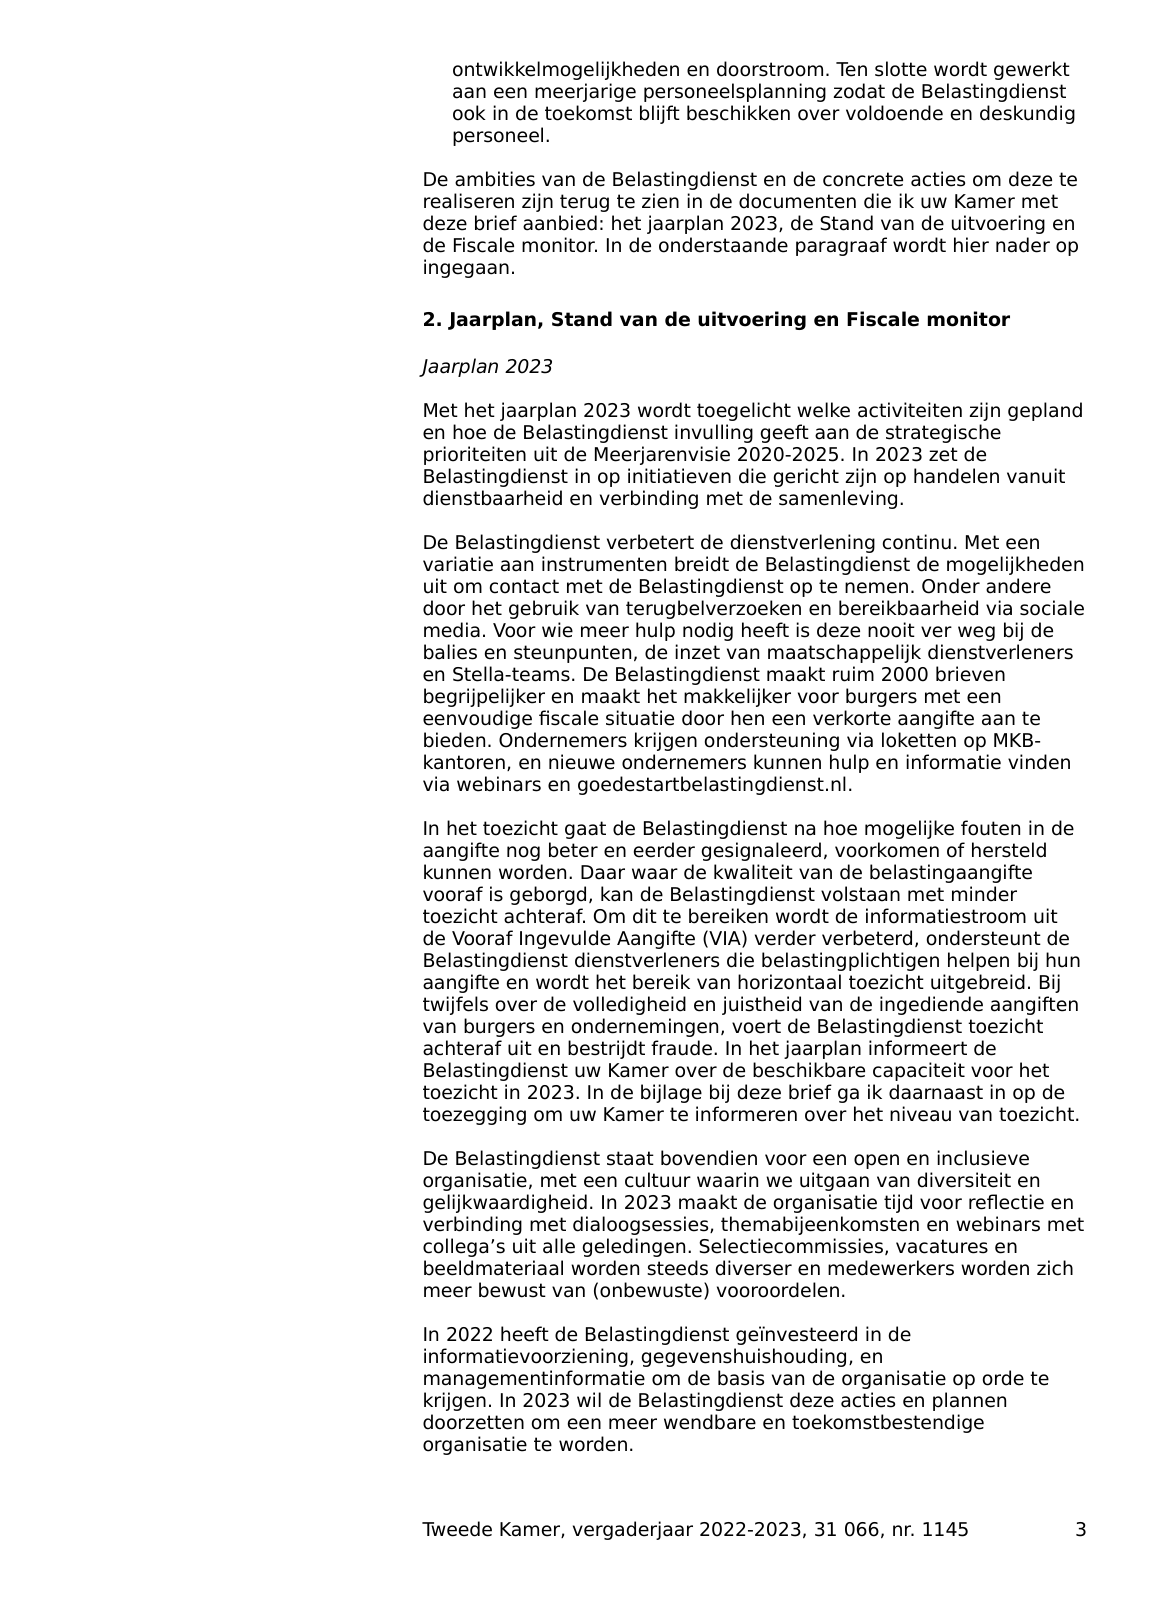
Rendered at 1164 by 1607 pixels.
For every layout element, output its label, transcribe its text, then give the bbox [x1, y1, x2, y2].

text In 2022 heeft de Belastingdienst geïnvesteerd in de informatievoorziening, gegevenshuishouding, en managementinformatie om de basis van de organisatie op orde te krijgen. In 2023 wil de Belastingdienst deze acties en plannen doorzetten om een meer wendbare en toekomstbestendige organisatie te worden. [422, 1324, 1087, 1456]
text De ambities van de Belastingdienst en de concrete acties om deze te realiseren zijn terug te zien in de documenten die ik uw Kamer met deze brief aanbied: het jaarplan 2023, de Stand van de uitvoering en de Fiscale monitor. In de onderstaande paragraaf wordt hier nader op ingegaan. [422, 169, 1087, 279]
subtitle 2. Jaarplan, Stand van de uitvoering en Fiscale monitor [422, 309, 1087, 331]
text De Belastingdienst verbetert de dienstverlening continu. Met een variatie aan instrumenten breidt de Belastingdienst de mogelijkheden uit om contact met de Belastingdienst op te nemen. Onder andere door het gebruik van terugbelverzoeken en bereikbaarheid via sociale media. Voor wie meer hulp nodig heeft is deze nooit ver weg bij de balies en steunpunten, de inzet van maatschappelijk dienstverleners en Stella-teams. De Belastingdienst maakt ruim 2000 brieven begrijpelijker en maakt het makkelijker voor burgers met een eenvoudige fiscale situatie door hen een verkorte aangifte aan te bieden. Ondernemers krijgen ondersteuning via loketten op MKB-kantoren, en nieuwe ondernemers kunnen hulp en informatie vinden via webinars en goedestartbelastingdienst.nl. [422, 532, 1087, 796]
text Met het jaarplan 2023 wordt toegelicht welke activiteiten zijn gepland en hoe de Belastingdienst invulling geeft aan de strategische prioriteiten uit de Meerjarenvisie 2020-2025. In 2023 zet de Belastingdienst in op initiatieven die gericht zijn op handelen vanuit dienstbaarheid en verbinding met de samenleving. [422, 400, 1087, 510]
text In het toezicht gaat de Belastingdienst na hoe mogelijke fouten in de aangifte nog beter en eerder gesignaleerd, voorkomen of hersteld kunnen worden. Daar waar de kwaliteit van de belastingaangifte vooraf is geborgd, kan de Belastingdienst volstaan met minder toezicht achteraf. Om dit te bereiken wordt de informatiestroom uit de Vooraf Ingevulde Aangifte (VIA) verder verbeterd, ondersteunt de Belastingdienst dienstverleners die belastingplichtigen helpen bij hun aangifte en wordt het bereik van horizontaal toezicht uitgebreid. Bij twijfels over de volledigheid en juistheid van de ingediende aangiften van burgers en ondernemingen, voert de Belastingdienst toezicht achteraf uit en bestrijdt fraude. In het jaarplan informeert de Belastingdienst uw Kamer over de beschikbare capaciteit voor het toezicht in 2023. In de bijlage bij deze brief ga ik daarnaast in op de toezegging om uw Kamer te informeren over het niveau van toezicht. [422, 818, 1087, 1126]
subtitle Jaarplan 2023 [422, 356, 1087, 378]
text De Belastingdienst staat bovendien voor een open en inclusieve organisatie, met een cultuur waarin we uitgaan van diversiteit en gelijkwaardigheid. In 2023 maakt de organisatie tijd voor reflectie en verbinding met dialoogsessies, themabijeenkomsten en webinars met collega’s uit alle geledingen. Selectiecommissies, vacatures en beeldmateriaal worden steeds diverser en medewerkers worden zich meer bewust van (onbewuste) vooroordelen. [422, 1148, 1087, 1302]
text ontwikkelmogelijkheden en doorstroom. Ten slotte wordt gewerkt aan een meerjarige personeelsplanning zodat de Belastingdienst ook in de toekomst blijft beschikken over voldoende en deskundig personeel. [422, 59, 1087, 147]
